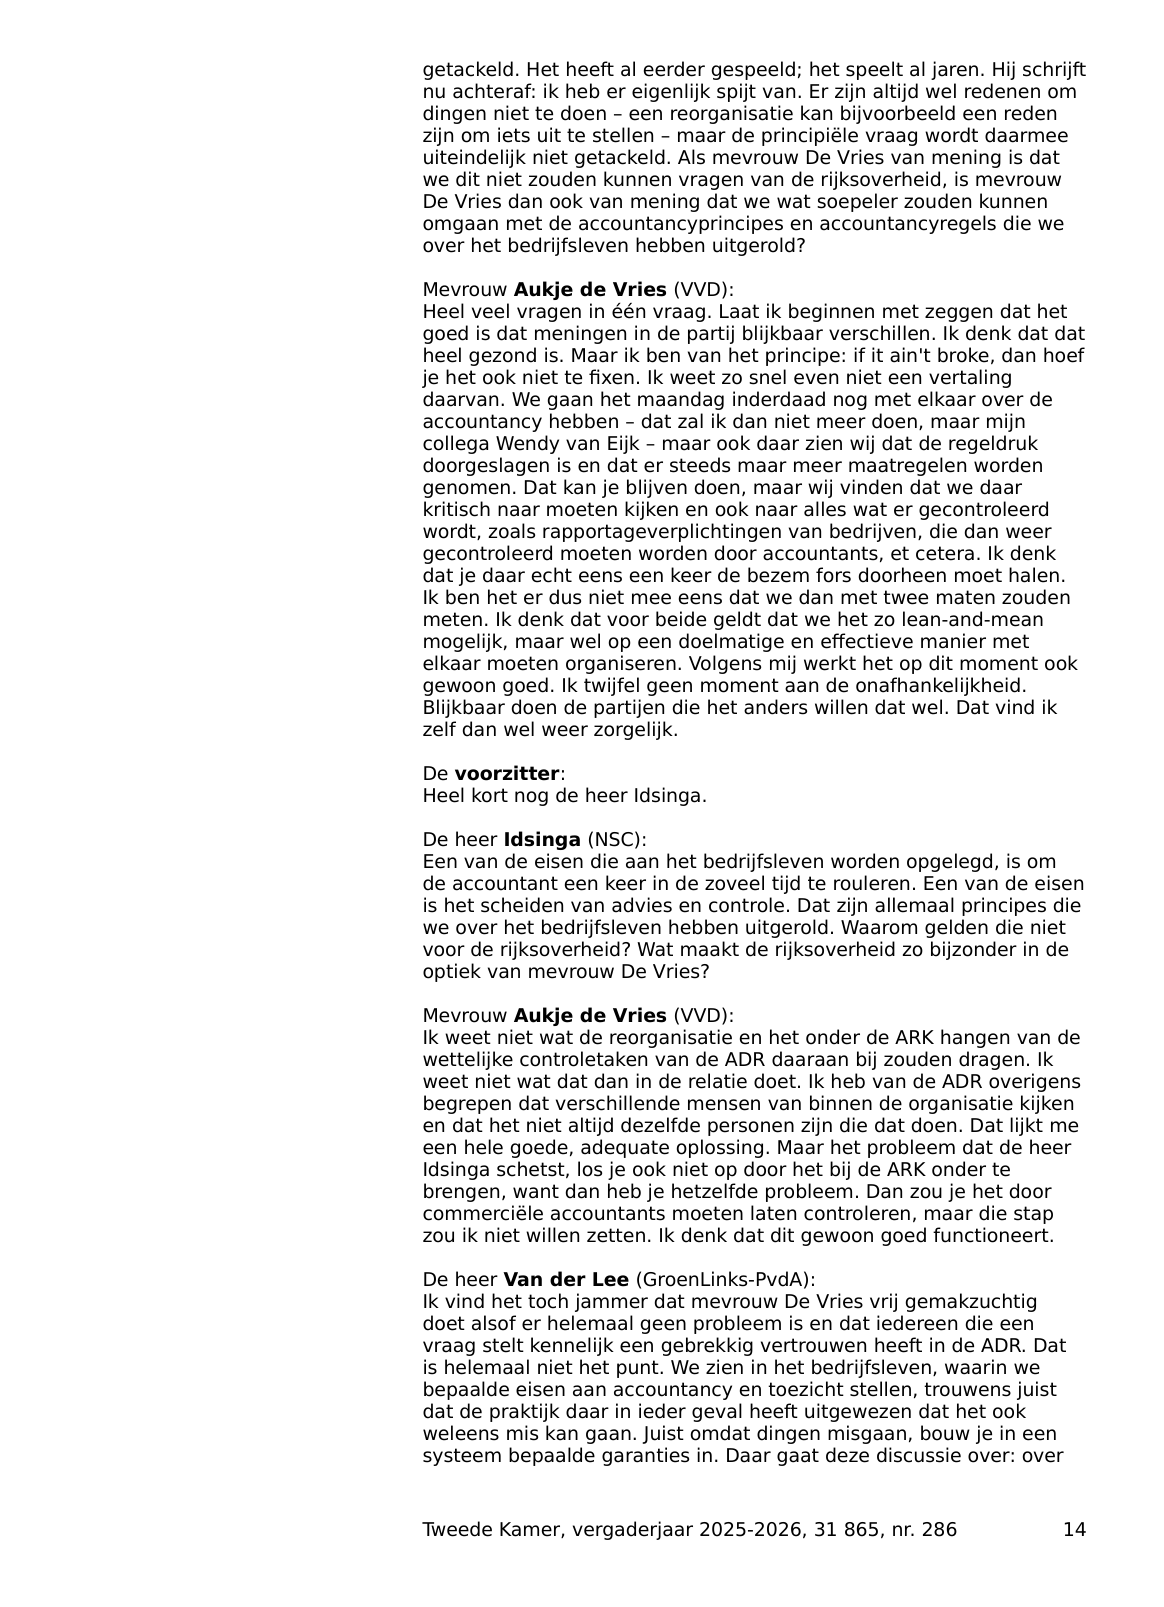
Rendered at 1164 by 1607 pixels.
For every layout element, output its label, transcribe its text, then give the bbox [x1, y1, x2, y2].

text Mevrouw Aukje de Vries (VVD): [422, 1005, 1087, 1027]
text De heer Van der Lee (GroenLinks-PvdA): [422, 1269, 1087, 1291]
text getackeld. Het heeft al eerder gespeeld; het speelt al jaren. Hij schrijft nu achteraf: ik heb er eigenlijk spijt van. Er zijn altijd wel redenen om dingen niet te doen – een reorganisatie kan bijvoorbeeld een reden zijn om iets uit te stellen – maar de principiële vraag wordt daarmee uiteindelijk niet getackeld. Als mevrouw De Vries van mening is dat we dit niet zouden kunnen vragen van de rijksoverheid, is mevrouw De Vries dan ook van mening dat we wat soepeler zouden kunnen omgaan met de accountancyprincipes en accountancyregels die we over het bedrijfsleven hebben uitgerold? [422, 59, 1087, 257]
text De heer Idsinga (NSC): [422, 829, 1087, 851]
text Een van de eisen die aan het bedrijfsleven worden opgelegd, is om de accountant een keer in de zoveel tijd te rouleren. Een van de eisen is het scheiden van advies en controle. Dat zijn allemaal principes die we over het bedrijfsleven hebben uitgerold. Waarom gelden die niet voor de rijksoverheid? Wat maakt de rijksoverheid zo bijzonder in de optiek van mevrouw De Vries? [422, 851, 1087, 983]
text De voorzitter: [422, 763, 1087, 785]
text Heel veel vragen in één vraag. Laat ik beginnen met zeggen dat het goed is dat meningen in de partij blijkbaar verschillen. Ik denk dat dat heel gezond is. Maar ik ben van het principe: if it ain't broke, dan hoef je het ook niet te fixen. Ik weet zo snel even niet een vertaling daarvan. We gaan het maandag inderdaad nog met elkaar over de accountancy hebben – dat zal ik dan niet meer doen, maar mijn collega Wendy van Eijk – maar ook daar zien wij dat de regeldruk doorgeslagen is en dat er steeds maar meer maatregelen worden genomen. Dat kan je blijven doen, maar wij vinden dat we daar kritisch naar moeten kijken en ook naar alles wat er gecontroleerd wordt, zoals rapportageverplichtingen van bedrijven, die dan weer gecontroleerd moeten worden door accountants, et cetera. Ik denk dat je daar echt eens een keer de bezem fors doorheen moet halen. Ik ben het er dus niet mee eens dat we dan met twee maten zouden meten. Ik denk dat voor beide geldt dat we het zo lean-and-mean mogelijk, maar wel op een doelmatige en effectieve manier met elkaar moeten organiseren. Volgens mij werkt het op dit moment ook gewoon goed. Ik twijfel geen moment aan de onafhankelijkheid. Blijkbaar doen de partijen die het anders willen dat wel. Dat vind ik zelf dan wel weer zorgelijk. [422, 301, 1087, 741]
text Ik weet niet wat de reorganisatie en het onder de ARK hangen van de wettelijke controletaken van de ADR daaraan bij zouden dragen. Ik weet niet wat dat dan in de relatie doet. Ik heb van de ADR overigens begrepen dat verschillende mensen van binnen de organisatie kijken en dat het niet altijd dezelfde personen zijn die dat doen. Dat lijkt me een hele goede, adequate oplossing. Maar het probleem dat de heer Idsinga schetst, los je ook niet op door het bij de ARK onder te brengen, want dan heb je hetzelfde probleem. Dan zou je het door commerciële accountants moeten laten controleren, maar die stap zou ik niet willen zetten. Ik denk dat dit gewoon goed functioneert. [422, 1027, 1087, 1247]
text Heel kort nog de heer Idsinga. [422, 785, 1087, 807]
text Mevrouw Aukje de Vries (VVD): [422, 279, 1087, 301]
text Ik vind het toch jammer dat mevrouw De Vries vrij gemakzuchtig doet alsof er helemaal geen probleem is en dat iedereen die een vraag stelt kennelijk een gebrekkig vertrouwen heeft in de ADR. Dat is helemaal niet het punt. We zien in het bedrijfsleven, waarin we bepaalde eisen aan accountancy en toezicht stellen, trouwens juist dat de praktijk daar in ieder geval heeft uitgewezen dat het ook weleens mis kan gaan. Juist omdat dingen misgaan, bouw je in een systeem bepaalde garanties in. Daar gaat deze discussie over: over [422, 1291, 1087, 1467]
